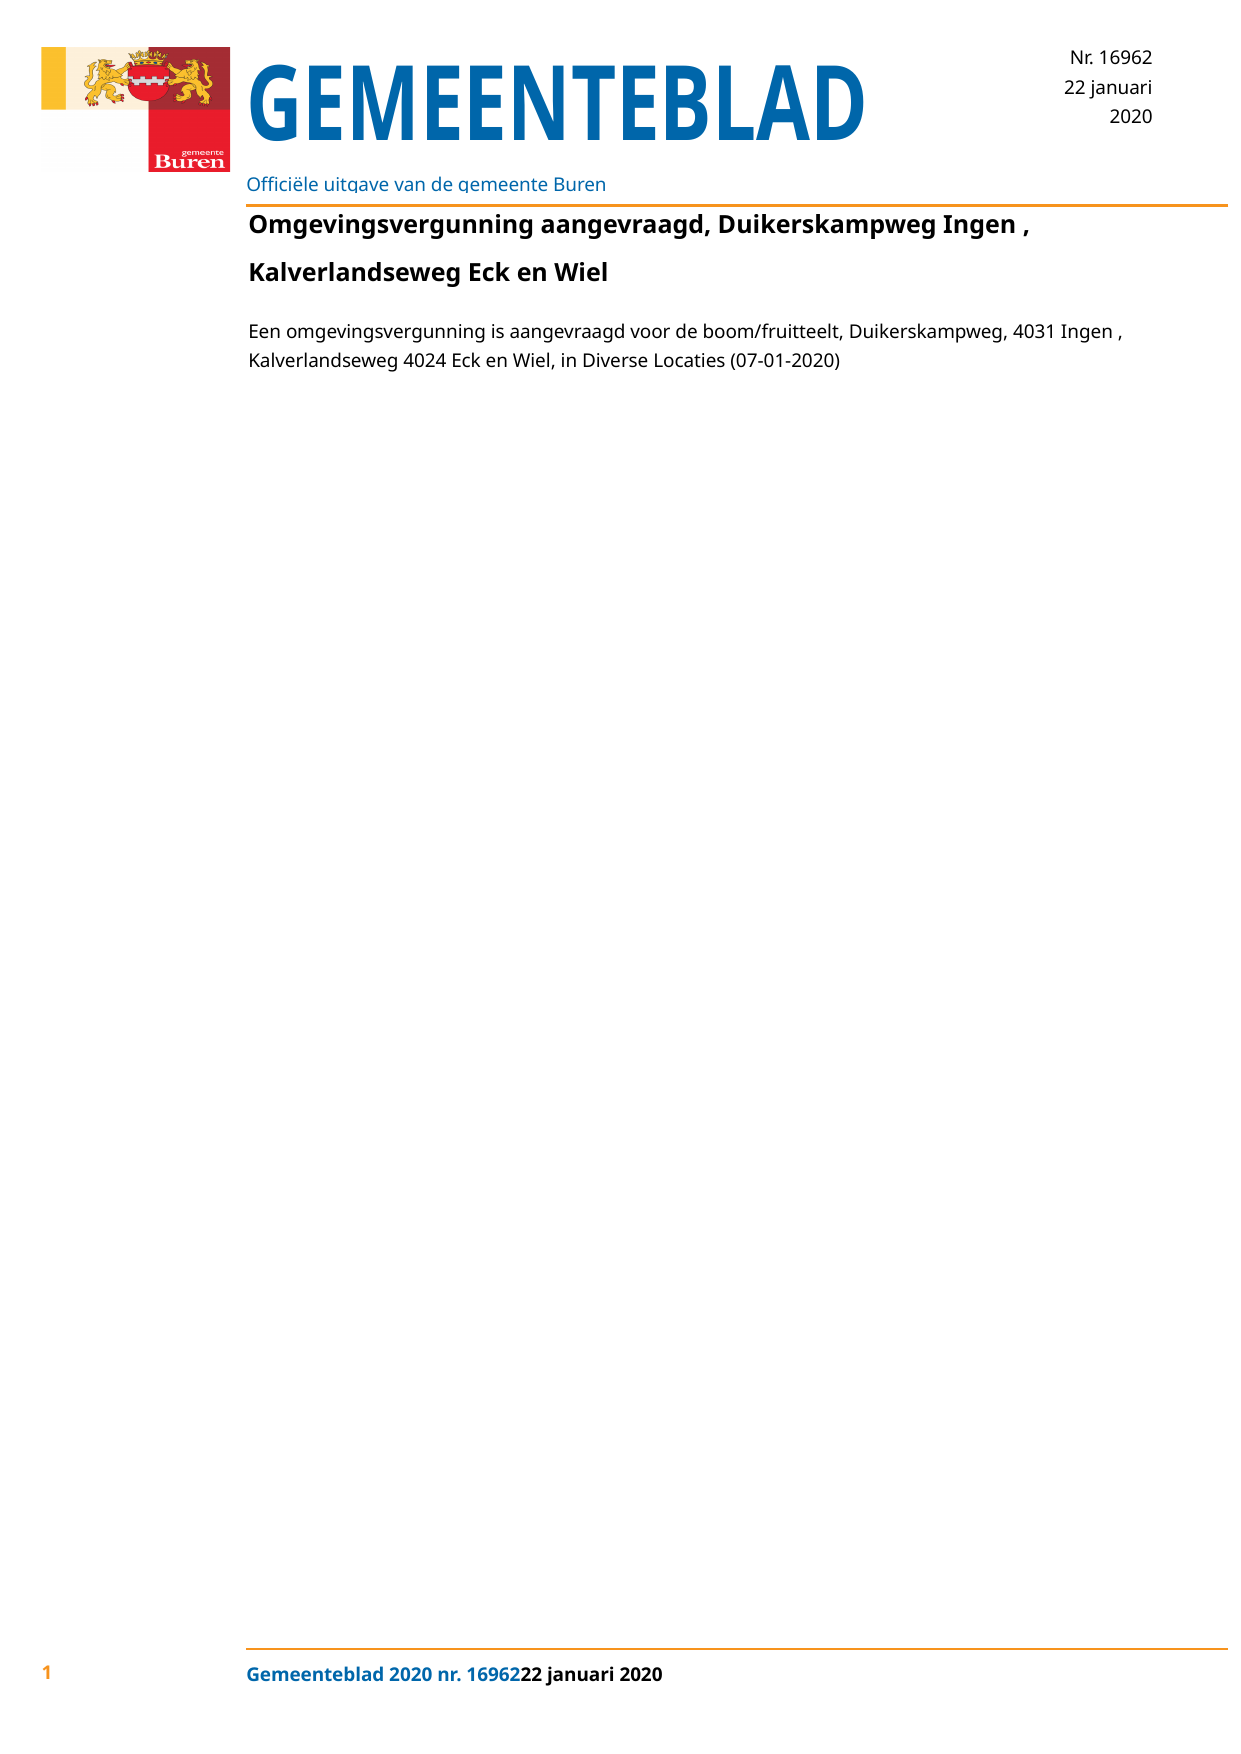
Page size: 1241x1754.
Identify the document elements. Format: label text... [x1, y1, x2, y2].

text Omgevingsvergunning aangevraagd, Duikerskampweg Ingen , Kalverlandseweg Eck en Wiel [248, 207, 1152, 288]
picture [41, 47, 231, 172]
text Een omgevingsvergunning is aangevraagd voor de boom/fruitteelt, Duikerskampweg, 4031 Ingen , Kalverlandseweg 4024 Eck en Wiel, in Diverse Locaties (07-01-2020) [248, 318, 1152, 373]
